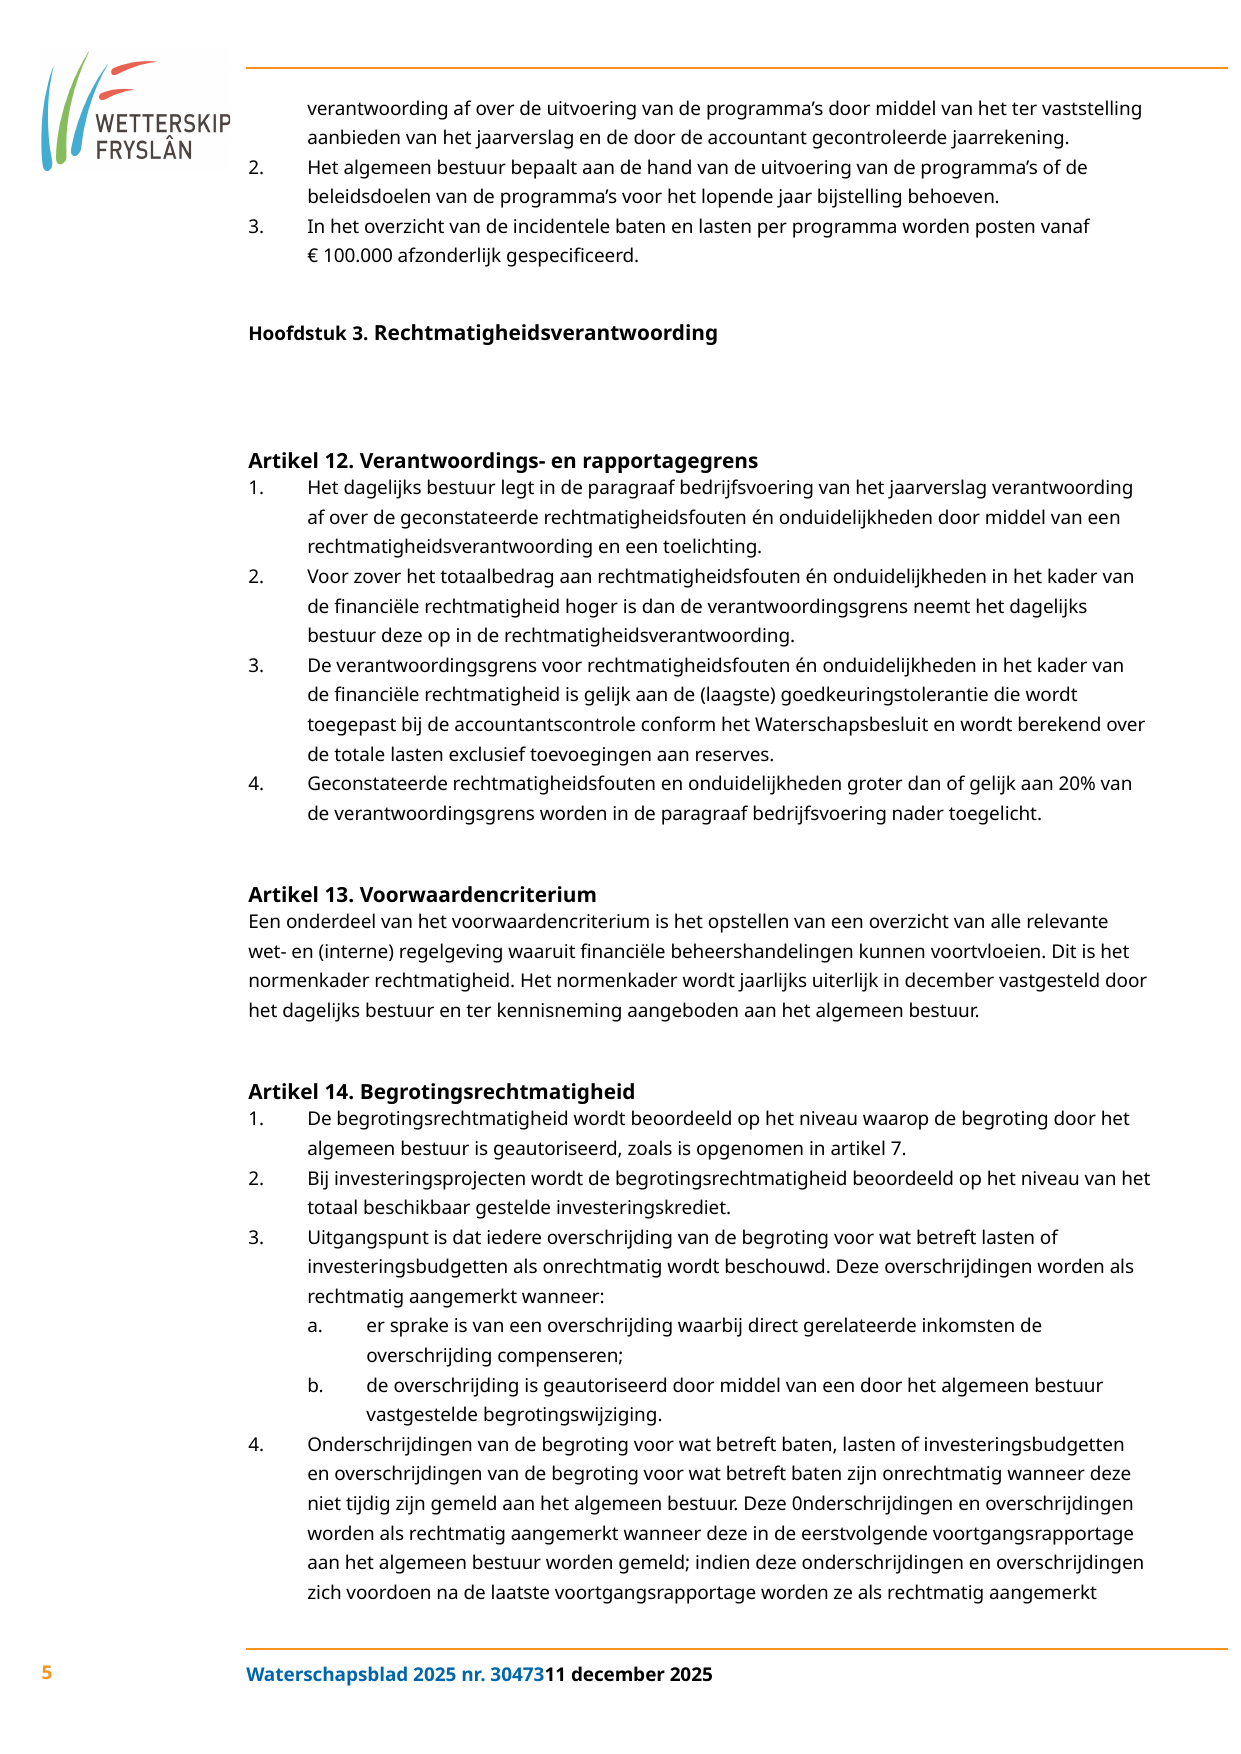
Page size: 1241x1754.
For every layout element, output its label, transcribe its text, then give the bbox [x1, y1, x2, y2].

list verantwoording af over de uitvoering van de programma’s door middel van het ter vaststelling aanbieden van het jaarverslag en de door de accountant gecontroleerde jaarrekening. [248, 95, 1152, 150]
list er sprake is van een overschrijding waarbij direct gerelateerde inkomsten de overschrijding compenseren; [307, 1313, 1152, 1368]
list Het algemeen bestuur bepaalt aan de hand van de uitvoering van de programma’s of de beleidsdoelen van de programma’s voor het lopende jaar bijstelling behoeven. [248, 154, 1152, 209]
list De begrotingsrechtmatigheid wordt beoordeeld op het niveau waarop de begroting door het algemeen bestuur is geautoriseerd, zoals is opgenomen in artikel 7. [248, 1106, 1152, 1161]
text Artikel 13. Voorwaardencriterium [248, 880, 1152, 908]
list Uitgangspunt is dat iedere overschrijding van de begroting voor wat betreft lasten of investeringsbudgetten als onrechtmatig wordt beschouwd. Deze overschrijdingen worden als rechtmatig aangemerkt wanneer: [248, 1224, 1152, 1309]
picture [41, 47, 231, 172]
list de overschrijding is geautoriseerd door middel van een door het algemeen bestuur vastgestelde begrotingswijziging. [307, 1372, 1152, 1427]
list Het dagelijks bestuur legt in de paragraaf bedrijfsvoering van het jaarverslag verantwoording af over de geconstateerde rechtmatigheidsfouten én onduidelijkheden door middel van een rechtmatigheidsverantwoording en een toelichting. [248, 474, 1152, 559]
list Onderschrijdingen van de begroting voor wat betreft baten, lasten of investeringsbudgetten en overschrijdingen van de begroting voor wat betreft baten zijn onrechtmatig wanneer deze niet tijdig zijn gemeld aan het algemeen bestuur. Deze 0nderschrijdingen en overschrijdingen worden als rechtmatig aangemerkt wanneer deze in de eerstvolgende voortgangsrapportage aan het algemeen bestuur worden gemeld; indien deze onderschrijdingen en overschrijdingen zich voordoen na de laatste voortgangsrapportage worden ze als rechtmatig aangemerkt [248, 1431, 1152, 1604]
list Bij investeringsprojecten wordt de begrotingsrechtmatigheid beoordeeld op het niveau van het totaal beschikbaar gestelde investeringskrediet. [248, 1165, 1152, 1220]
text Hoofdstuk 3. Rechtmatigheidsverantwoording [248, 318, 1152, 346]
text Artikel 14. Begrotingsrechtmatigheid [248, 1077, 1152, 1106]
text Een onderdeel van het voorwaardencriterium is het opstellen van een overzicht van alle relevante wet- en (interne) regelgeving waaruit financiële beheershandelingen kunnen voortvloeien. Dit is het normenkader rechtmatigheid. Het normenkader wordt jaarlijks uiterlijk in december vastgesteld door het dagelijks bestuur en ter kennisneming aangeboden aan het algemeen bestuur. [248, 908, 1152, 1023]
list De verantwoordingsgrens voor rechtmatigheidsfouten én onduidelijkheden in het kader van de financiële rechtmatigheid is gelijk aan de (laagste) goedkeuringstolerantie die wordt toegepast bij de accountantscontrole conform het Waterschapsbesluit en wordt berekend over de totale lasten exclusief toevoegingen aan reserves. [248, 652, 1152, 766]
list Voor zover het totaalbedrag aan rechtmatigheidsfouten én onduidelijkheden in het kader van de financiële rechtmatigheid hoger is dan de verantwoordingsgrens neemt het dagelijks bestuur deze op in de rechtmatigheidsverantwoording. [248, 563, 1152, 648]
list Geconstateerde rechtmatigheidsfouten en onduidelijkheden groter dan of gelijk aan 20% van de verantwoordingsgrens worden in de paragraaf bedrijfsvoering nader toegelicht. [248, 770, 1152, 826]
text Artikel 12. Verantwoordings- en rapportagegrens [248, 446, 1152, 474]
list In het overzicht van de incidentele baten en lasten per programma worden posten vanaf € 100.000 afzonderlijk gespecificeerd. [248, 213, 1152, 268]
